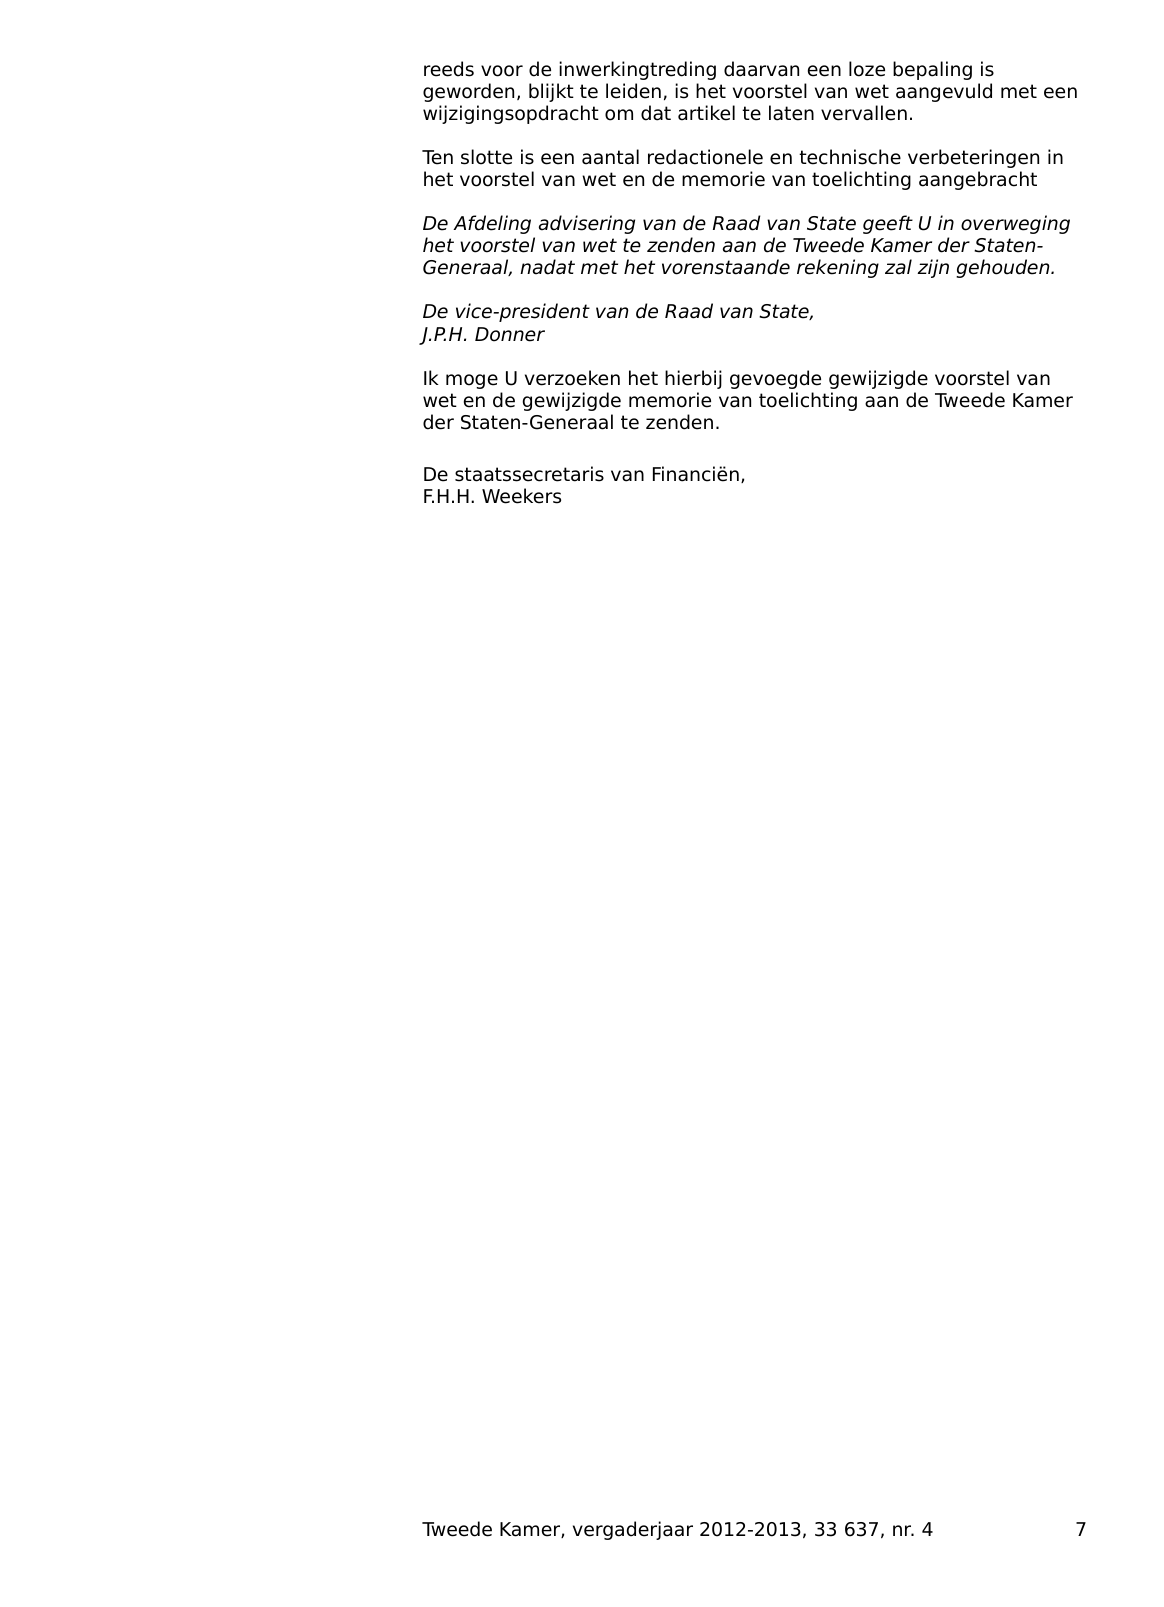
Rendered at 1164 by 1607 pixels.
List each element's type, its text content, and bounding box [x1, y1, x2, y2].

text De staatssecretaris van Financiën, F.H.H. Weekers [422, 463, 1087, 507]
text De vice-president van de Raad van State, [422, 301, 1087, 323]
text Ten slotte is een aantal redactionele en technische verbeteringen in het voorstel van wet en de memorie van toelichting aangebracht [422, 147, 1087, 191]
text De Afdeling advisering van de Raad van State geeft U in overweging het voorstel van wet te zenden aan de Tweede Kamer der Staten-Generaal, nadat met het vorenstaande rekening zal zijn gehouden. [422, 213, 1087, 279]
text J.P.H. Donner [422, 323, 1087, 345]
text reeds voor de inwerkingtreding daarvan een loze bepaling is geworden, blijkt te leiden, is het voorstel van wet aangevuld met een wijzigingsopdracht om dat artikel te laten vervallen. [422, 59, 1087, 125]
text Ik moge U verzoeken het hierbij gevoegde gewijzigde voorstel van wet en de gewijzigde memorie van toelichting aan de Tweede Kamer der Staten-Generaal te zenden. [422, 368, 1087, 433]
